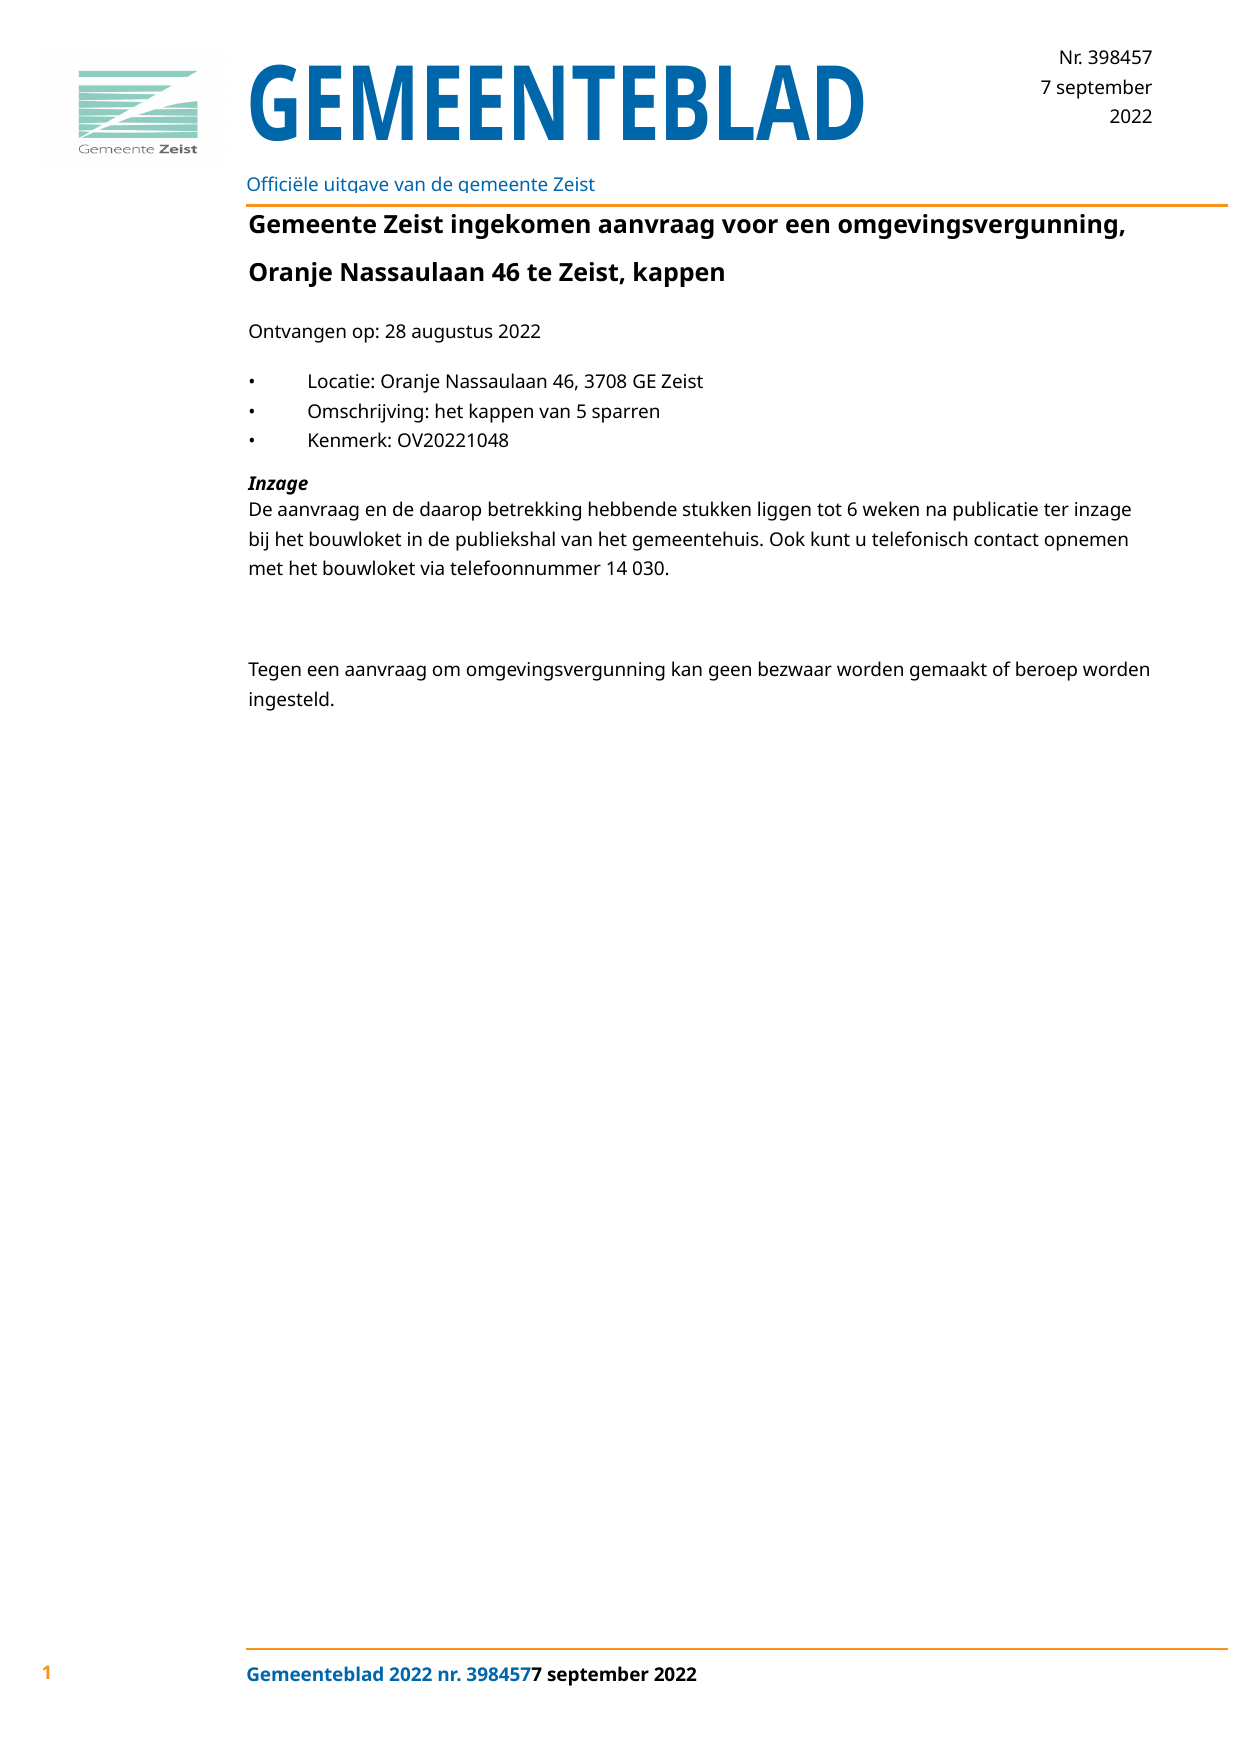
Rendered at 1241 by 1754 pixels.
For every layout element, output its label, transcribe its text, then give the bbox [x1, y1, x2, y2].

text Gemeente Zeist ingekomen aanvraag voor een omgevingsvergunning, Oranje Nassaulaan 46 te Zeist, kappen [248, 207, 1152, 288]
list Locatie: Oranje Nassaulaan 46, 3708 GE Zeist [248, 368, 1152, 394]
text De aanvraag en de daarop betrekking hebbende stukken liggen tot 6 weken na publicatie ter inzage bij het bouwloket in de publiekshal van het gemeentehuis. Ook kunt u telefonisch contact opnemen met het bouwloket via telefoonnummer 14 030. [248, 496, 1152, 581]
list Omschrijving: het kappen van 5 sparren [248, 398, 1152, 424]
picture [41, 47, 231, 172]
text Inzage [248, 471, 1152, 496]
list Kenmerk: OV20221048 [248, 427, 1152, 453]
text Ontvangen op: 28 augustus 2022 [248, 318, 1152, 344]
text Tegen een aanvraag om omgevingsvergunning kan geen bezwaar worden gemaakt of beroep worden ingesteld. [248, 656, 1152, 712]
